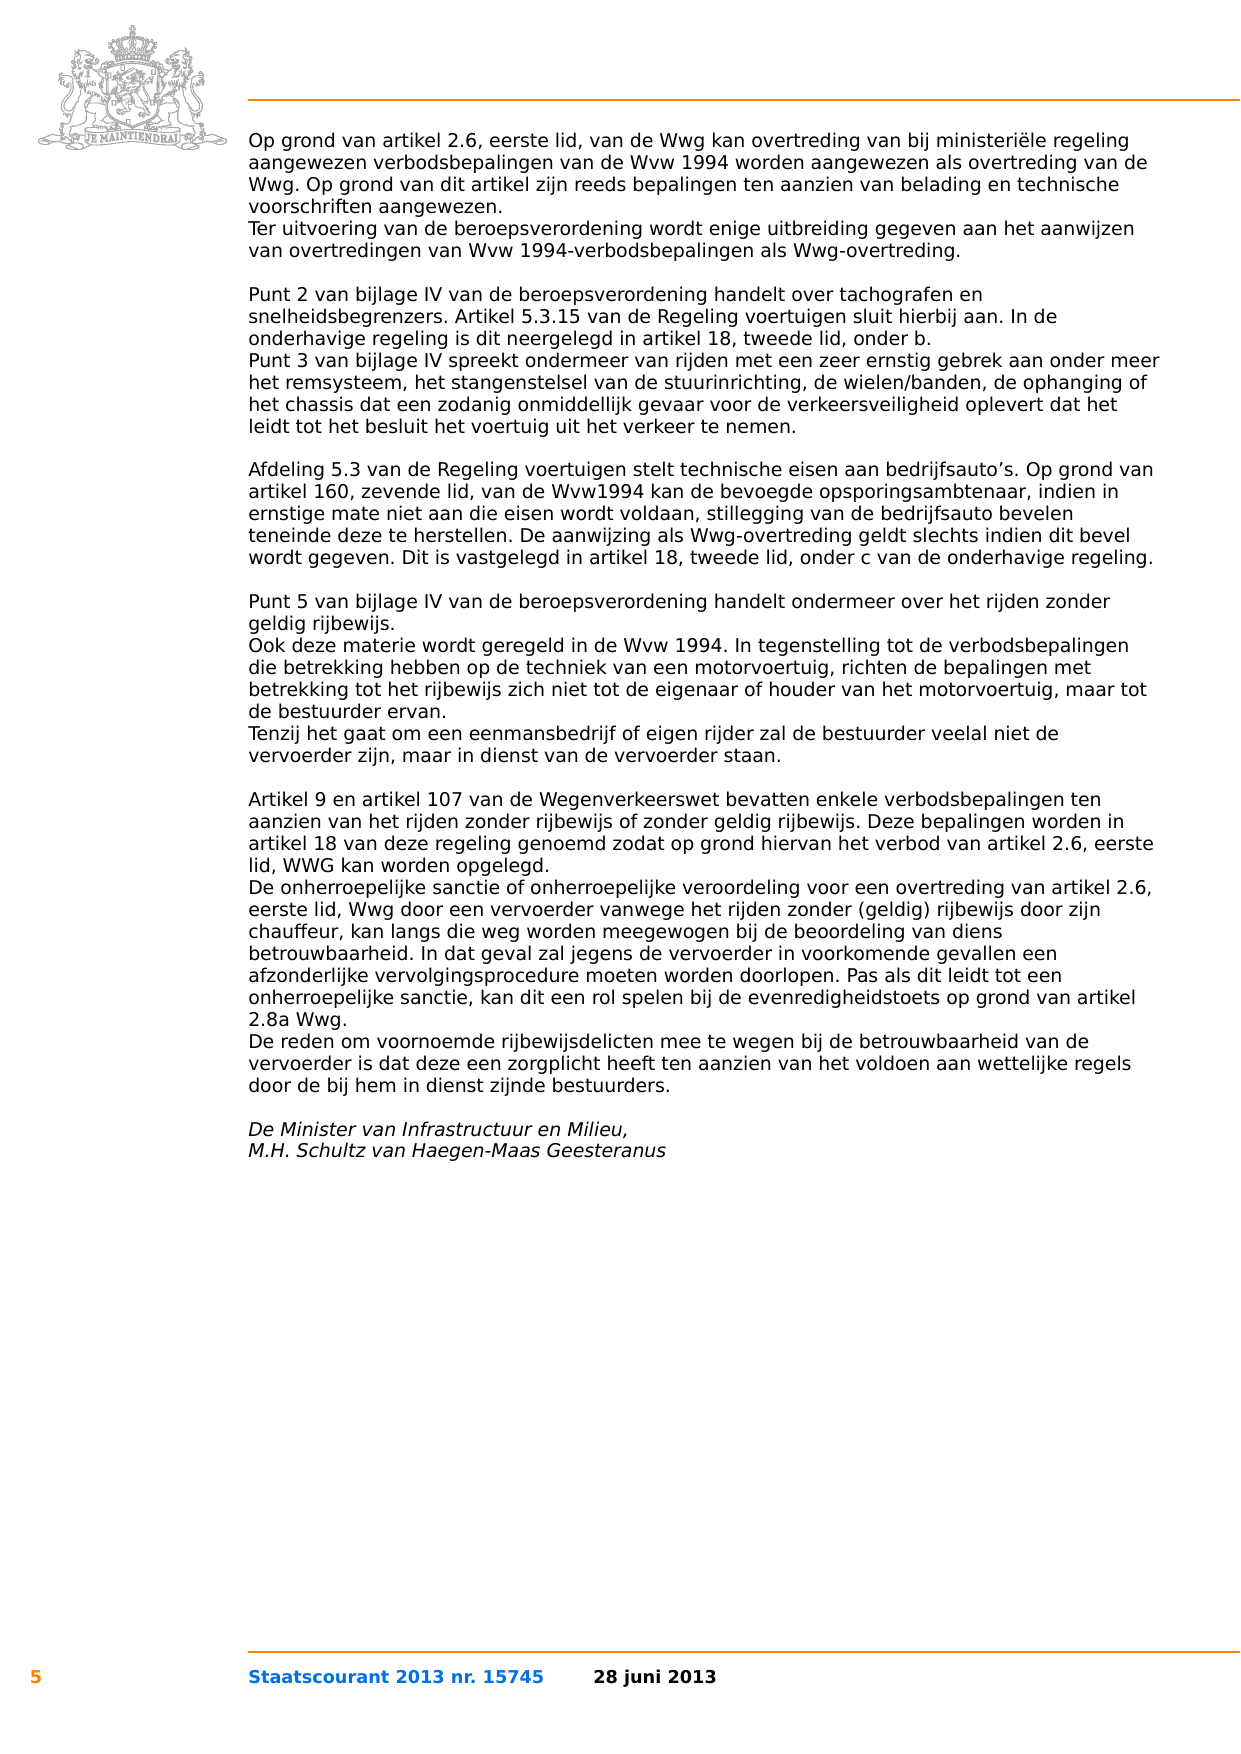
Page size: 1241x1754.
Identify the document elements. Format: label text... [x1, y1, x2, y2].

text Punt 3 van bijlage IV spreekt ondermeer van rijden met een zeer ernstig gebrek aan onder meer het remsysteem, het stangenstelsel van de stuurinrichting, de wielen/banden, de ophanging of het chassis dat een zodanig onmiddellijk gevaar voor de verkeersveiligheid oplevert dat het leidt tot het besluit het voertuig uit het verkeer te nemen. [248, 349, 1163, 437]
text Op grond van artikel 2.6, eerste lid, van de Wwg kan overtreding van bij ministeriële regeling aangewezen verbodsbepalingen van de Wvw 1994 worden aangewezen als overtreding van de Wwg. Op grond van dit artikel zijn reeds bepalingen ten aanzien van belading en technische voorschriften aangewezen. [248, 130, 1163, 218]
text De reden om voornoemde rijbewijsdelicten mee te wegen bij de betrouwbaarheid van de vervoerder is dat deze een zorgplicht heeft ten aanzien van het voldoen aan wettelijke regels door de bij hem in dienst zijnde bestuurders. [248, 1031, 1163, 1097]
text De onherroepelijke sanctie of onherroepelijke veroordeling voor een overtreding van artikel 2.6, eerste lid, Wwg door een vervoerder vanwege het rijden zonder (geldig) rijbewijs door zijn chauffeur, kan langs die weg worden meegewogen bij de beoordeling van diens betrouwbaarheid. In dat geval zal jegens de vervoerder in voorkomende gevallen een afzonderlijke vervolgingsprocedure moeten worden doorlopen. Pas als dit leidt tot een onherroepelijke sanctie, kan dit een rol spelen bij de evenredigheidstoets op grond van artikel 2.8a Wwg. [248, 877, 1163, 1031]
picture [38, 25, 227, 150]
text De Minister van Infrastructuur en Milieu, M.H. Schultz van Haegen-Maas Geesteranus [248, 1118, 1163, 1162]
text Punt 2 van bijlage IV van de beroepsverordening handelt over tachografen en snelheidsbegrenzers. Artikel 5.3.15 van de Regeling voertuigen sluit hierbij aan. In de onderhavige regeling is dit neergelegd in artikel 18, tweede lid, onder b. [248, 284, 1163, 349]
text Artikel 9 en artikel 107 van de Wegenverkeerswet bevatten enkele verbodsbepalingen ten aanzien van het rijden zonder rijbewijs of zonder geldig rijbewijs. Deze bepalingen worden in artikel 18 van deze regeling genoemd zodat op grond hiervan het verbod van artikel 2.6, eerste lid, WWG kan worden opgelegd. [248, 789, 1163, 877]
text Punt 5 van bijlage IV van de beroepsverordening handelt ondermeer over het rijden zonder geldig rijbewijs. [248, 591, 1163, 635]
text Tenzij het gaat om een eenmansbedrijf of eigen rijder zal de bestuurder veelal niet de vervoerder zijn, maar in dienst van de vervoerder staan. [248, 723, 1163, 767]
text Afdeling 5.3 van de Regeling voertuigen stelt technische eisen aan bedrijfsauto’s. Op grond van artikel 160, zevende lid, van de Wvw1994 kan de bevoegde opsporingsambtenaar, indien in ernstige mate niet aan die eisen wordt voldaan, stillegging van de bedrijfsauto bevelen teneinde deze te herstellen. De aanwijzing als Wwg-overtreding geldt slechts indien dit bevel wordt gegeven. Dit is vastgelegd in artikel 18, tweede lid, onder c van de onderhavige regeling. [248, 459, 1163, 569]
text Ook deze materie wordt geregeld in de Wvw 1994. In tegenstelling tot de verbodsbepalingen die betrekking hebben op de techniek van een motorvoertuig, richten de bepalingen met betrekking tot het rijbewijs zich niet tot de eigenaar of houder van het motorvoertuig, maar tot de bestuurder ervan. [248, 635, 1163, 723]
text Ter uitvoering van de beroepsverordening wordt enige uitbreiding gegeven aan het aanwijzen van overtredingen van Wvw 1994-verbodsbepalingen als Wwg-overtreding. [248, 218, 1163, 262]
